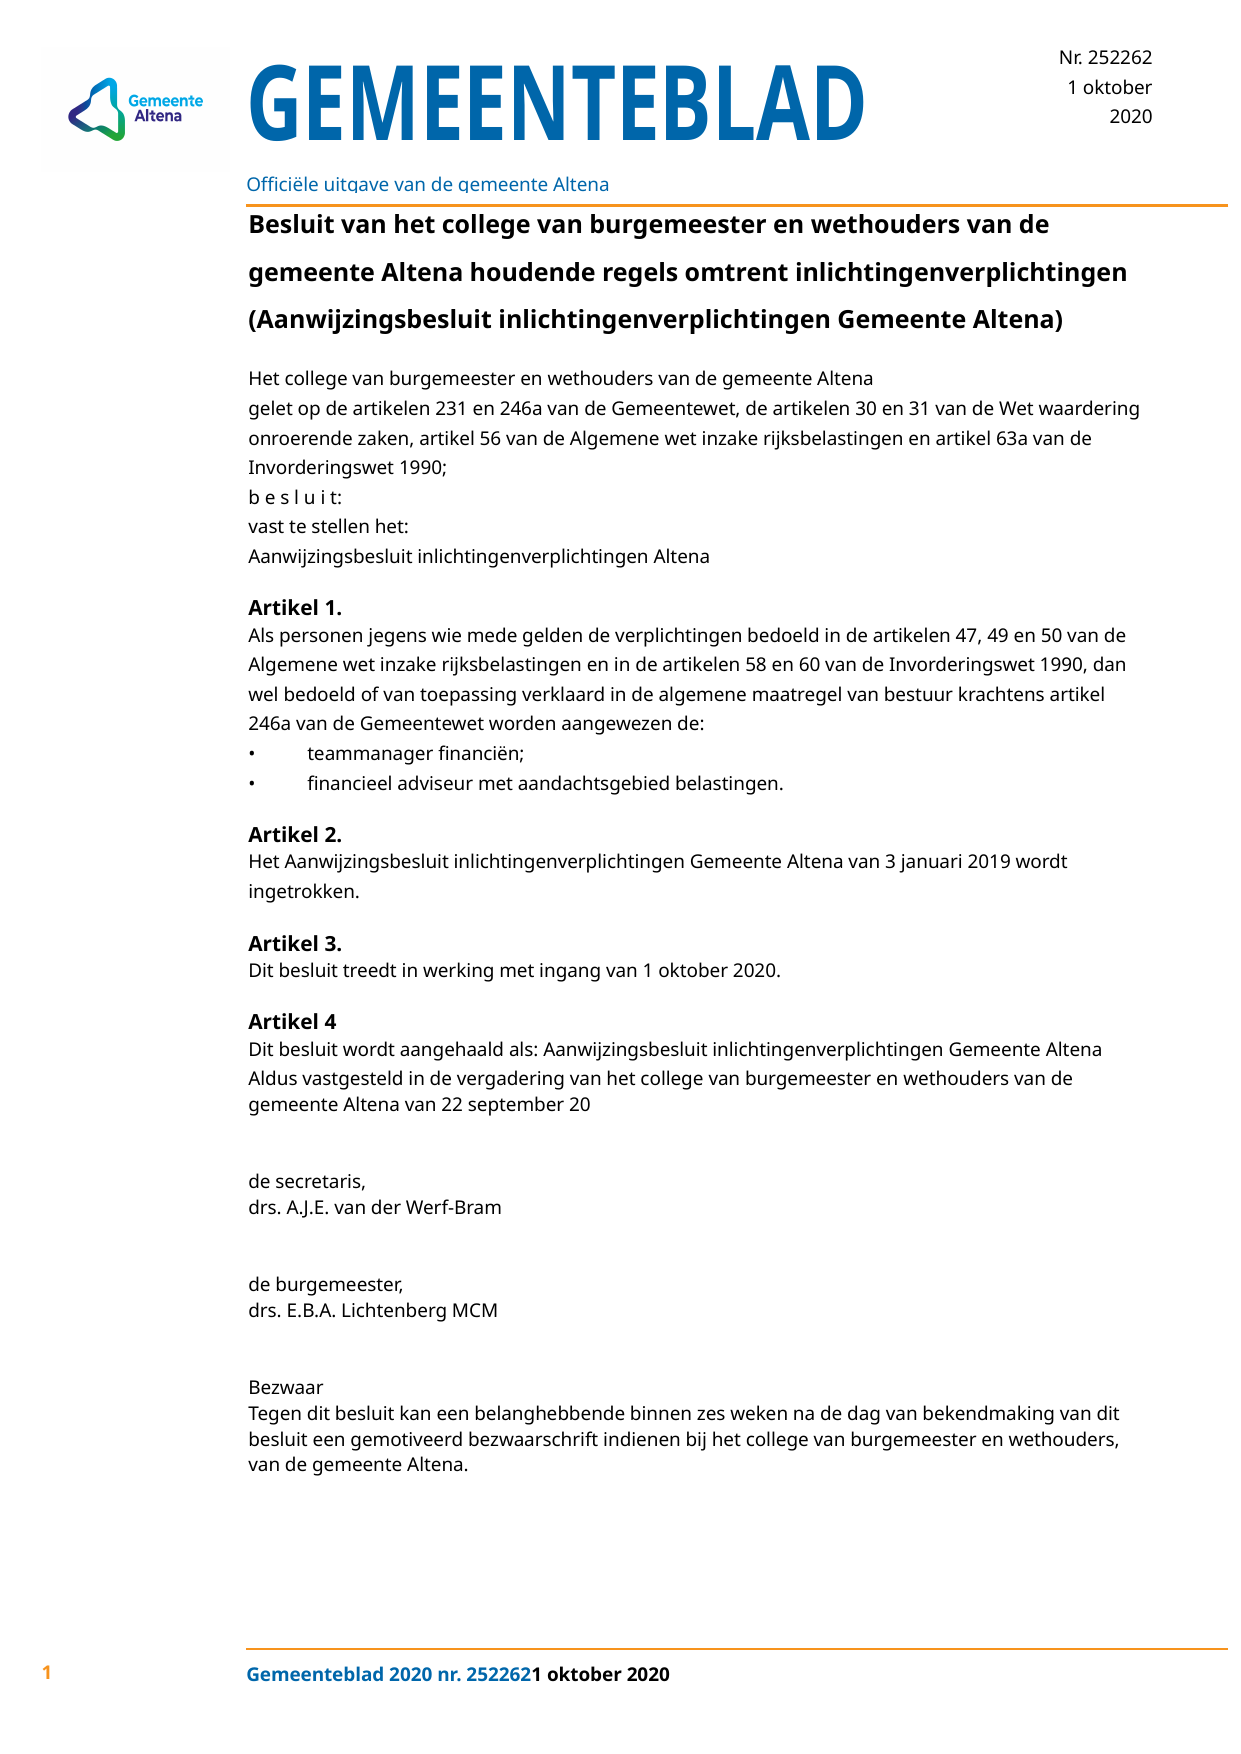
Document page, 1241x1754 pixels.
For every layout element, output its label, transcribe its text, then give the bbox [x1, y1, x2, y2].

text vast te stellen het: [248, 513, 1152, 539]
text Het Aanwijzingsbesluit inlichtingenverplichtingen Gemeente Altena van 3 januari 2019 wordt ingetrokken. [248, 849, 1152, 904]
text Artikel 2. [248, 820, 1152, 849]
text gelet op de artikelen 231 en 246a van de Gemeentewet, de artikelen 30 en 31 van de Wet waardering onroerende zaken, artikel 56 van de Algemene wet inzake rijksbelastingen en artikel 63a van de Invorderingswet 1990; [248, 395, 1152, 480]
text Dit besluit wordt aangehaald als: Aanwijzingsbesluit inlichtingenverplichtingen Gemeente Altena [248, 1036, 1152, 1062]
text Besluit van het college van burgemeester en wethouders van de gemeente Altena houdende regels omtrent inlichtingenverplichtingen (Aanwijzingsbesluit inlichtingenverplichtingen Gemeente Altena) [248, 207, 1152, 336]
text Artikel 4 [248, 1007, 1152, 1036]
text Artikel 1. [248, 593, 1152, 622]
text drs. E.B.A. Lichtenberg MCM [248, 1297, 1152, 1323]
text Tegen dit besluit kan een belanghebbende binnen zes weken na de dag van bekendmaking van dit besluit een gemotiveerd bezwaarschrift indienen bij het college van burgemeester en wethouders, van de gemeente Altena. [248, 1400, 1152, 1477]
text Aldus vastgesteld in de vergadering van het college van burgemeester en wethouders van de gemeente Altena van 22 september 20 [248, 1066, 1152, 1117]
text de secretaris, [248, 1168, 1152, 1194]
list teammanager financiën; [248, 740, 1152, 766]
picture [41, 47, 231, 172]
text de burgemeester, [248, 1271, 1152, 1297]
text Aanwijzingsbesluit inlichtingenverplichtingen Altena [248, 543, 1152, 569]
text b e s l u i t: [248, 484, 1152, 509]
text Artikel 3. [248, 929, 1152, 957]
text Dit besluit treedt in werking met ingang van 1 oktober 2020. [248, 957, 1152, 983]
text Het college van burgemeester en wethouders van de gemeente Altena [248, 366, 1152, 391]
list financieel adviseur met aandachtsgebied belastingen. [248, 770, 1152, 796]
text Bezwaar [248, 1374, 1152, 1400]
text Als personen jegens wie mede gelden de verplichtingen bedoeld in de artikelen 47, 49 en 50 van de Algemene wet inzake rijksbelastingen en in de artikelen 58 en 60 van de Invorderingswet 1990, dan wel bedoeld of van toepassing verklaard in de algemene maatregel van bestuur krachtens artikel 246a van de Gemeentewet worden aangewezen de: [248, 622, 1152, 736]
text drs. A.J.E. van der Werf-Bram [248, 1194, 1152, 1220]
